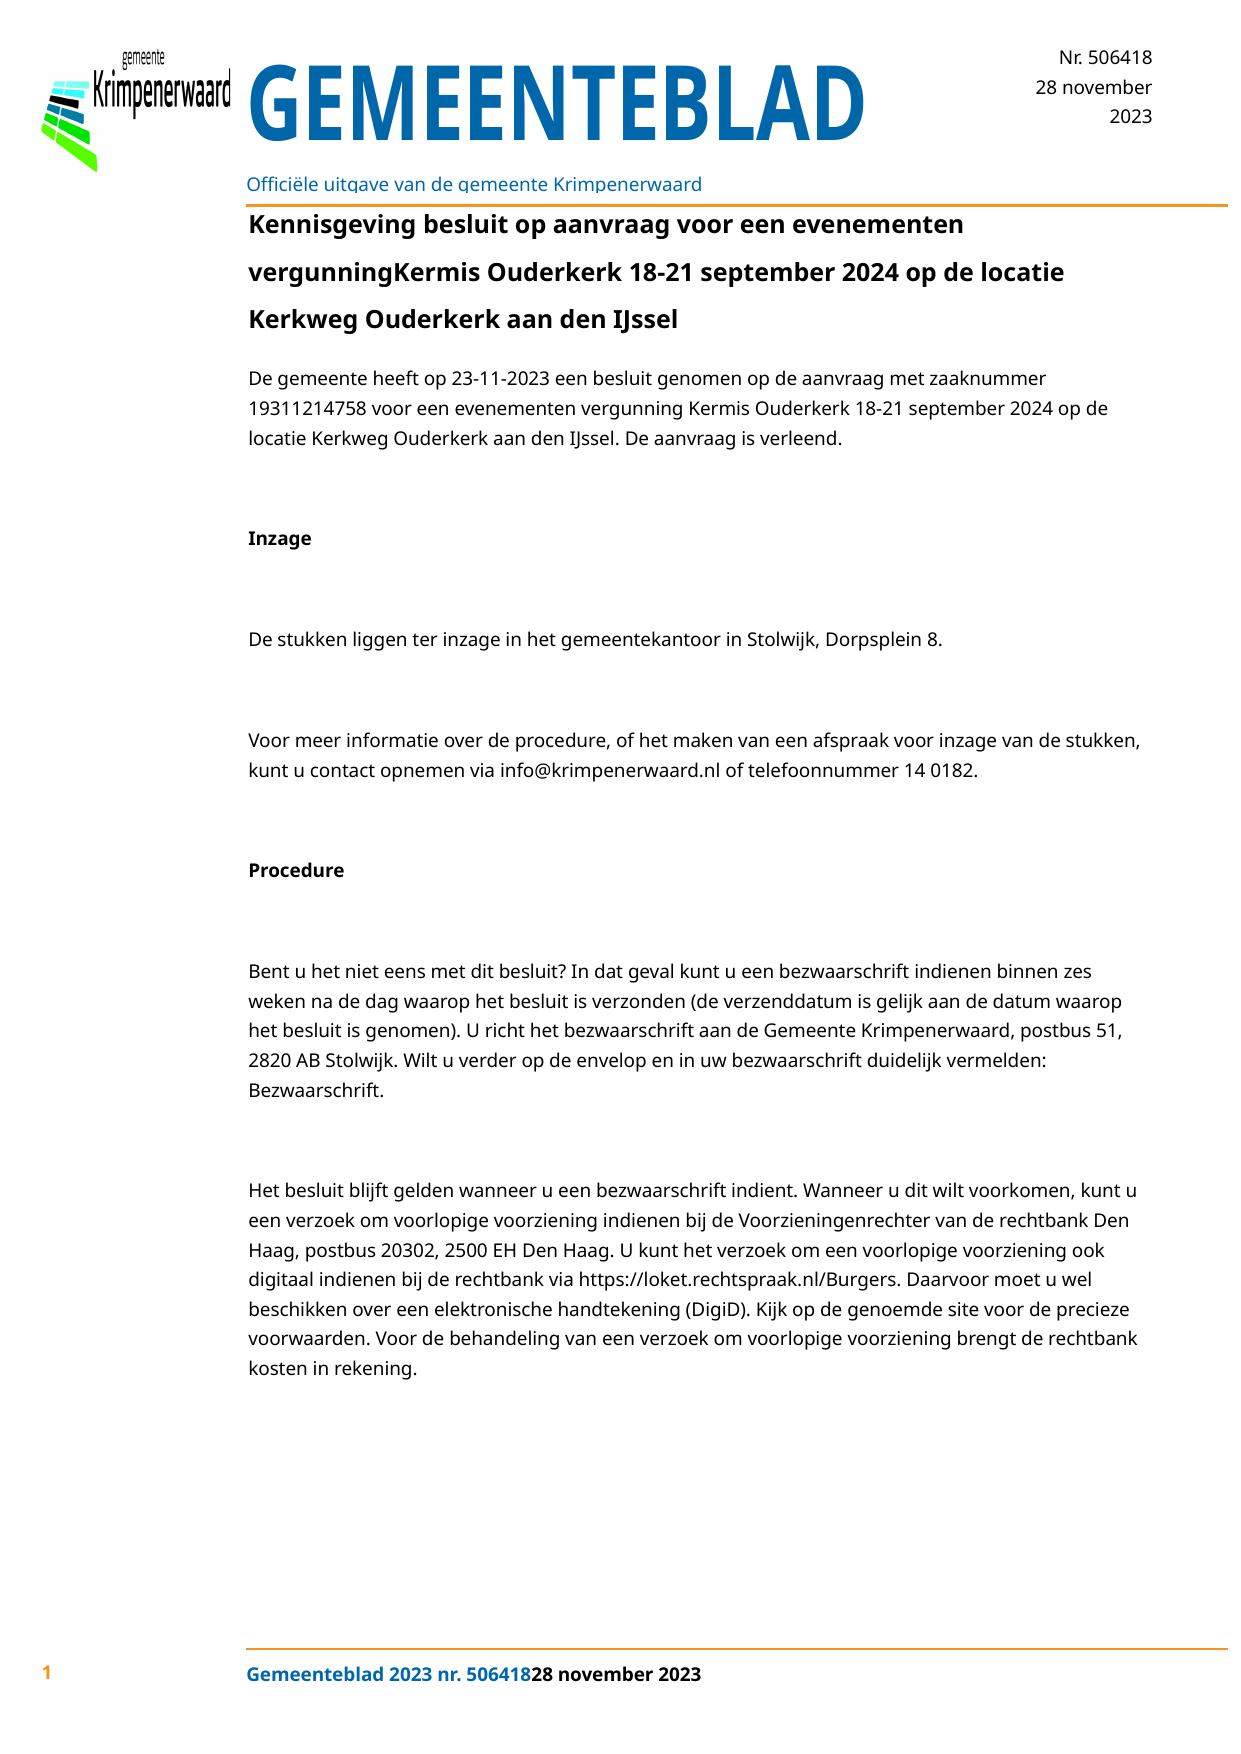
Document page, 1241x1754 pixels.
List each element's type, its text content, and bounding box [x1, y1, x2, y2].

text Procedure [248, 858, 1152, 883]
text De gemeente heeft op 23-11-2023 een besluit genomen op de aanvraag met zaaknummer 19311214758 voor een evenementen vergunning Kermis Ouderkerk 18-21 september 2024 op de locatie Kerkweg Ouderkerk aan den IJssel. De aanvraag is verleend. [248, 366, 1152, 450]
text Het besluit blijft gelden wanneer u een bezwaarschrift indient. Wanneer u dit wilt voorkomen, kunt u een verzoek om voorlopige voorziening indienen bij de Voorzieningenrechter van de rechtbank Den Haag, postbus 20302, 2500 EH Den Haag. U kunt het verzoek om een voorlopige voorziening ook digitaal indienen bij de rechtbank via https://loket.rechtspraak.nl/Burgers. Daarvoor moet u wel beschikken over een elektronische handtekening (DigiD). Kijk op de genoemde site voor de precieze voorwaarden. Voor de behandeling van een verzoek om voorlopige voorziening brengt de rechtbank kosten in rekening. [248, 1178, 1152, 1381]
text Inzage [248, 526, 1152, 551]
text De stukken liggen ter inzage in het gemeentekantoor in Stolwijk, Dorpsplein 8. [248, 626, 1152, 652]
text Kennisgeving besluit op aanvraag voor een evenementen vergunningKermis Ouderkerk 18-21 september 2024 op de locatie Kerkweg Ouderkerk aan den IJssel [248, 207, 1152, 336]
text Voor meer informatie over de procedure, of het maken van een afspraak voor inzage van de stukken, kunt u contact opnemen via info@krimpenerwaard.nl of telefoonnummer 14 0182. [248, 727, 1152, 782]
text Bent u het niet eens met dit besluit? In dat geval kunt u een bezwaarschrift indienen binnen zes weken na de dag waarop het besluit is verzonden (de verzenddatum is gelijk aan de datum waarop het besluit is genomen). U richt het bezwaarschrift aan de Gemeente Krimpenerwaard, postbus 51, 2820 AB Stolwijk. Wilt u verder op de envelop en in uw bezwaarschrift duidelijk vermelden: Bezwaarschrift. [248, 958, 1152, 1102]
picture [41, 47, 231, 172]
